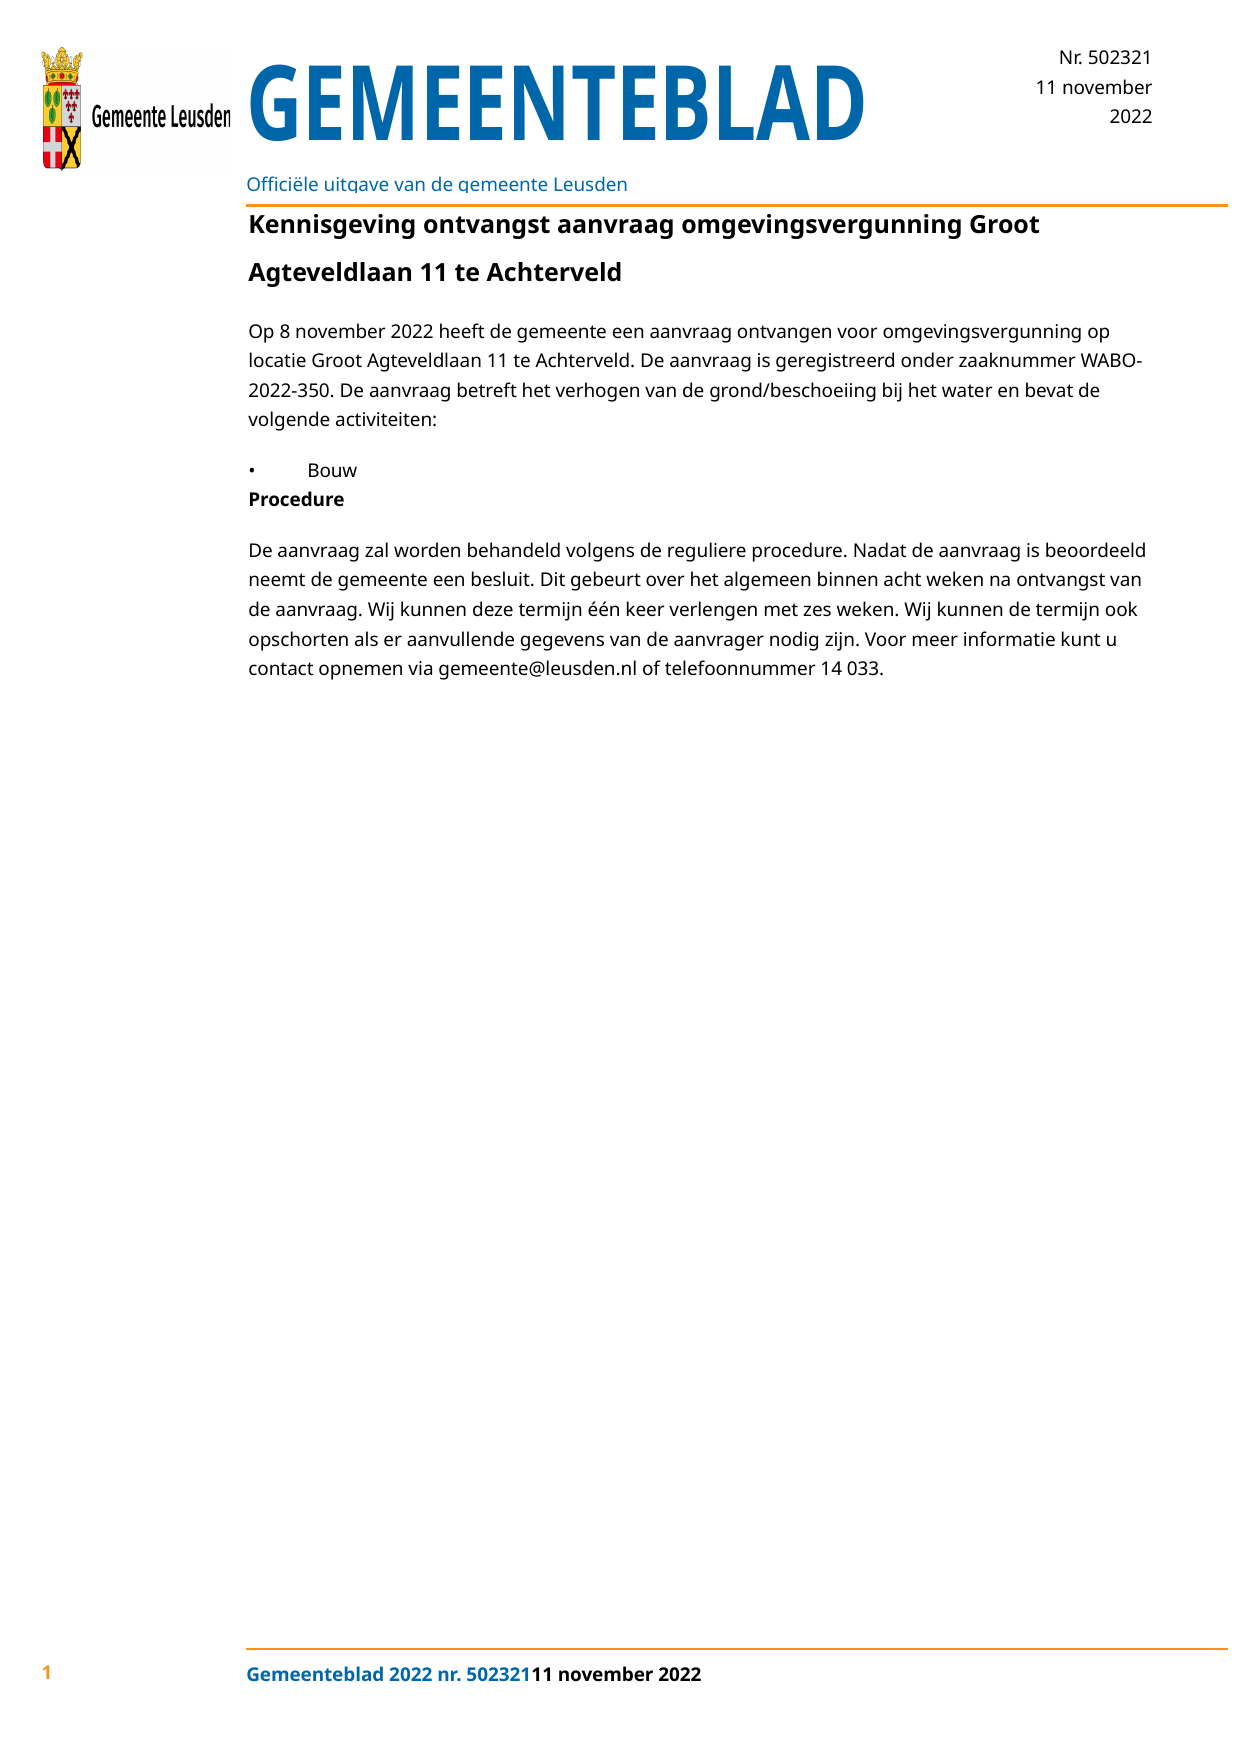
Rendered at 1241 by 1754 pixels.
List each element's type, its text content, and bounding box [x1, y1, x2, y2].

text De aanvraag zal worden behandeld volgens de reguliere procedure. Nadat de aanvraag is beoordeeld neemt de gemeente een besluit. Dit gebeurt over het algemeen binnen acht weken na ontvangst van de aanvraag. Wij kunnen deze termijn één keer verlengen met zes weken. Wij kunnen de termijn ook opschorten als er aanvullende gegevens van de aanvrager nodig zijn. Voor meer informatie kunt u contact opnemen via gemeente@leusden.nl of telefoonnummer 14 033. [248, 537, 1152, 681]
picture [41, 47, 231, 172]
text Procedure [248, 487, 1152, 512]
list Bouw [248, 457, 1152, 483]
text Kennisgeving ontvangst aanvraag omgevingsvergunning Groot Agteveldlaan 11 te Achterveld [248, 207, 1152, 288]
text Op 8 november 2022 heeft de gemeente een aanvraag ontvangen voor omgevingsvergunning op locatie Groot Agteveldlaan 11 te Achterveld. De aanvraag is geregistreerd onder zaaknummer WABO-2022-350. De aanvraag betreft het verhogen van de grond/beschoeiing bij het water en bevat de volgende activiteiten: [248, 318, 1152, 432]
